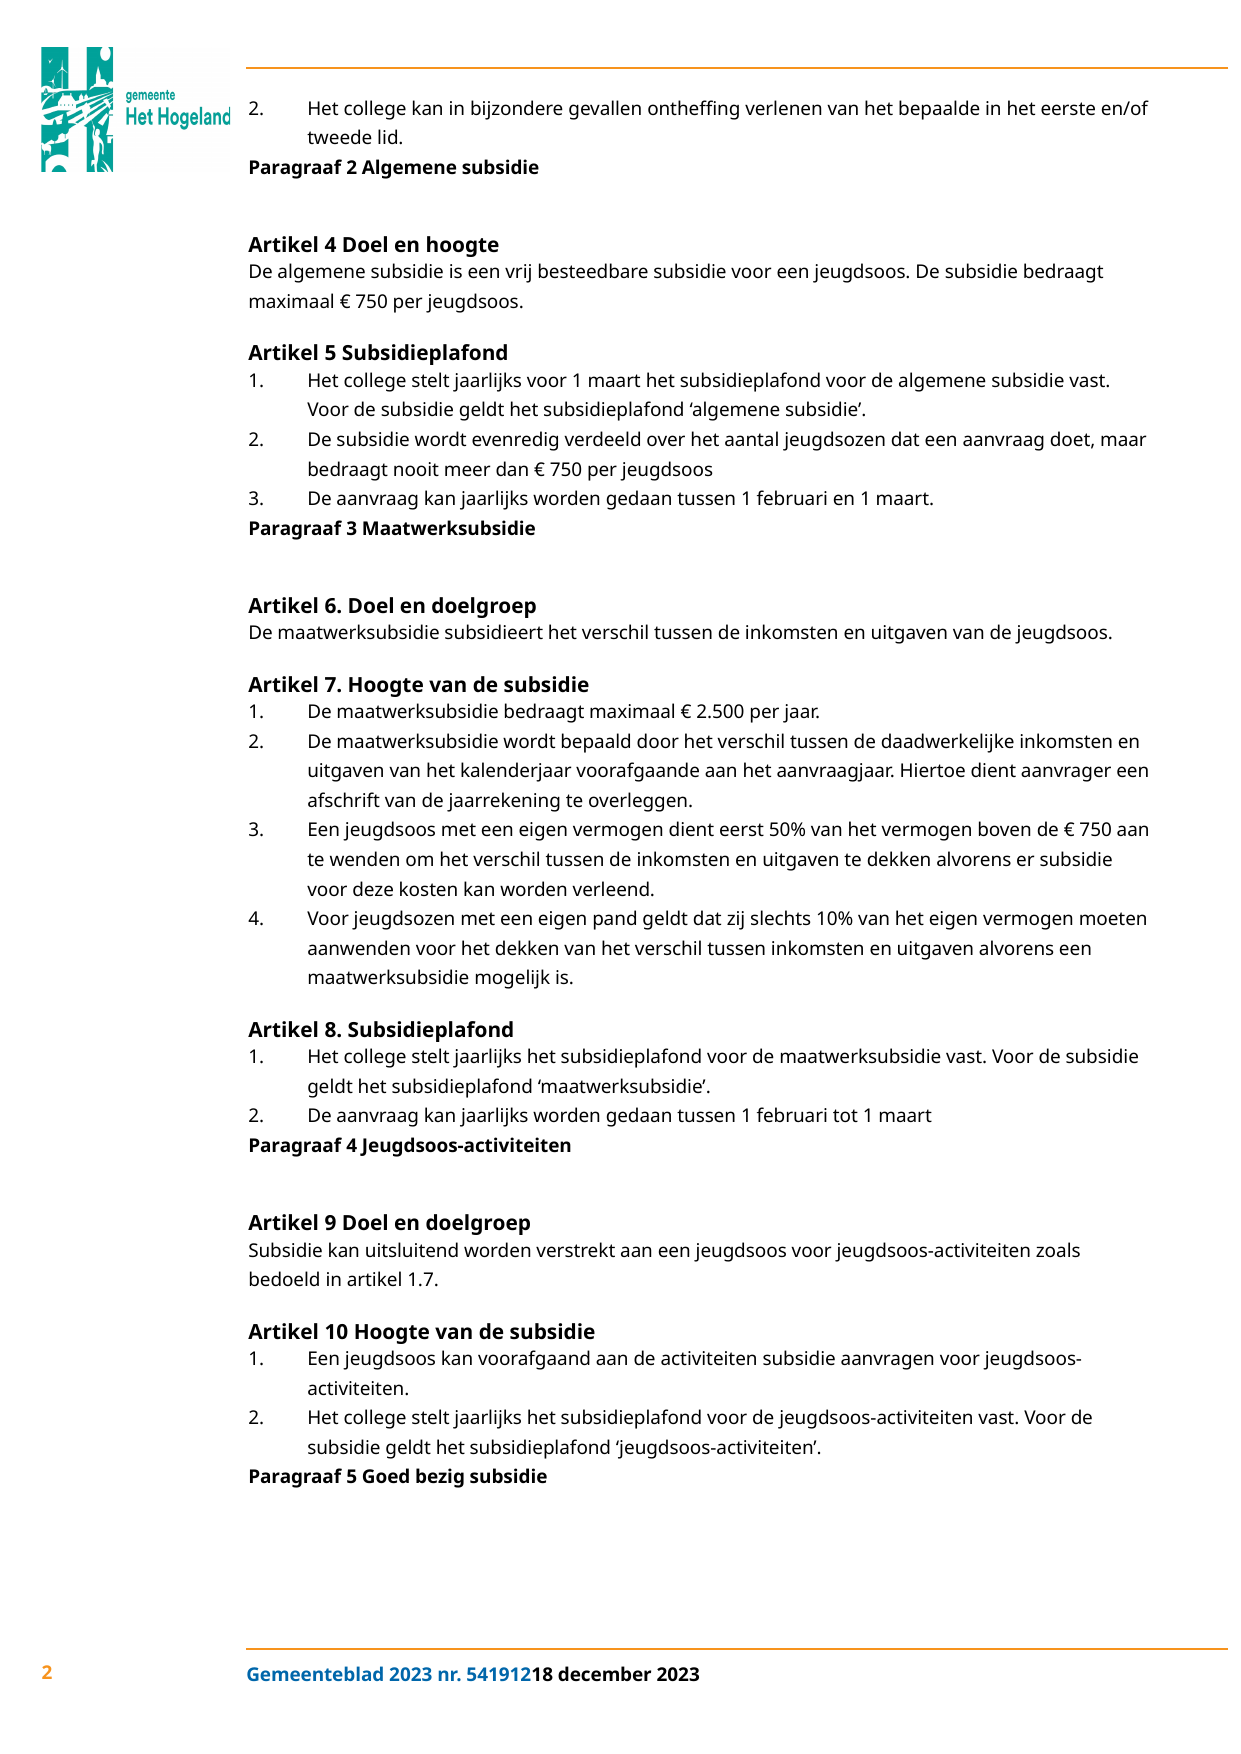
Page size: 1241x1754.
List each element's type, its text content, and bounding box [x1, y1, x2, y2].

list De maatwerksubsidie wordt bepaald door het verschil tussen de daadwerkelijke inkomsten en uitgaven van het kalenderjaar voorafgaande aan het aanvraagjaar. Hiertoe dient aanvrager een afschrift van de jaarrekening te overleggen. [248, 728, 1152, 813]
list Het college stelt jaarlijks het subsidieplafond voor de maatwerksubsidie vast. Voor de subsidie geldt het subsidieplafond ‘maatwerksubsidie’. [248, 1043, 1152, 1099]
list De subsidie wordt evenredig verdeeld over het aantal jeugdsozen dat een aanvraag doet, maar bedraagt nooit meer dan € 750 per jeugdsoos [248, 426, 1152, 481]
text Artikel 9 Doel en doelgroep [248, 1208, 1152, 1237]
list De aanvraag kan jaarlijks worden gedaan tussen 1 februari en 1 maart. [248, 485, 1152, 511]
text De maatwerksubsidie subsidieert het verschil tussen de inkomsten en uitgaven van de jeugdsoos. [248, 619, 1152, 645]
text Artikel 6. Doel en doelgroep [248, 591, 1152, 619]
text Artikel 4 Doel en hoogte [248, 230, 1152, 258]
list Een jeugdsoos met een eigen vermogen dient eerst 50% van het vermogen boven de € 750 aan te wenden om het verschil tussen de inkomsten en uitgaven te dekken alvorens er subsidie voor deze kosten kan worden verleend. [248, 817, 1152, 902]
list Het college kan in bijzondere gevallen ontheffing verlenen van het bepaalde in het eerste en/of tweede lid. [248, 95, 1152, 150]
list Een jeugdsoos kan voorafgaand aan de activiteiten subsidie aanvragen voor jeugdsoos-activiteiten. [248, 1345, 1152, 1401]
text Subsidie kan uitsluitend worden verstrekt aan een jeugdsoos voor jeugdsoos-activiteiten zoals bedoeld in artikel 1.7. [248, 1237, 1152, 1292]
text Artikel 8. Subsidieplafond [248, 1015, 1152, 1043]
text Artikel 7. Hoogte van de subsidie [248, 670, 1152, 698]
list Voor jeugdsozen met een eigen pand geldt dat zij slechts 10% van het eigen vermogen moeten aanwenden voor het dekken van het verschil tussen inkomsten en uitgaven alvorens een maatwerksubsidie mogelijk is. [248, 905, 1152, 990]
picture [41, 47, 231, 172]
text Paragraaf 3 Maatwerksubsidie [248, 515, 1152, 541]
list De maatwerksubsidie bedraagt maximaal € 2.500 per jaar. [248, 698, 1152, 724]
text Paragraaf 5 Goed bezig subsidie [248, 1463, 1152, 1489]
list Het college stelt jaarlijks het subsidieplafond voor de jeugdsoos-activiteiten vast. Voor de subsidie geldt het subsidieplafond ‘jeugdsoos-activiteiten’. [248, 1404, 1152, 1460]
text De algemene subsidie is een vrij besteedbare subsidie voor een jeugdsoos. De subsidie bedraagt maximaal € 750 per jeugdsoos. [248, 258, 1152, 314]
text Artikel 10 Hoogte van de subsidie [248, 1317, 1152, 1345]
text Artikel 5 Subsidieplafond [248, 338, 1152, 367]
text Paragraaf 2 Algemene subsidie [248, 154, 1152, 180]
text Paragraaf 4 Jeugdsoos-activiteiten [248, 1132, 1152, 1158]
list Het college stelt jaarlijks voor 1 maart het subsidieplafond voor de algemene subsidie vast. Voor de subsidie geldt het subsidieplafond ‘algemene subsidie’. [248, 367, 1152, 422]
list De aanvraag kan jaarlijks worden gedaan tussen 1 februari tot 1 maart [248, 1103, 1152, 1128]
